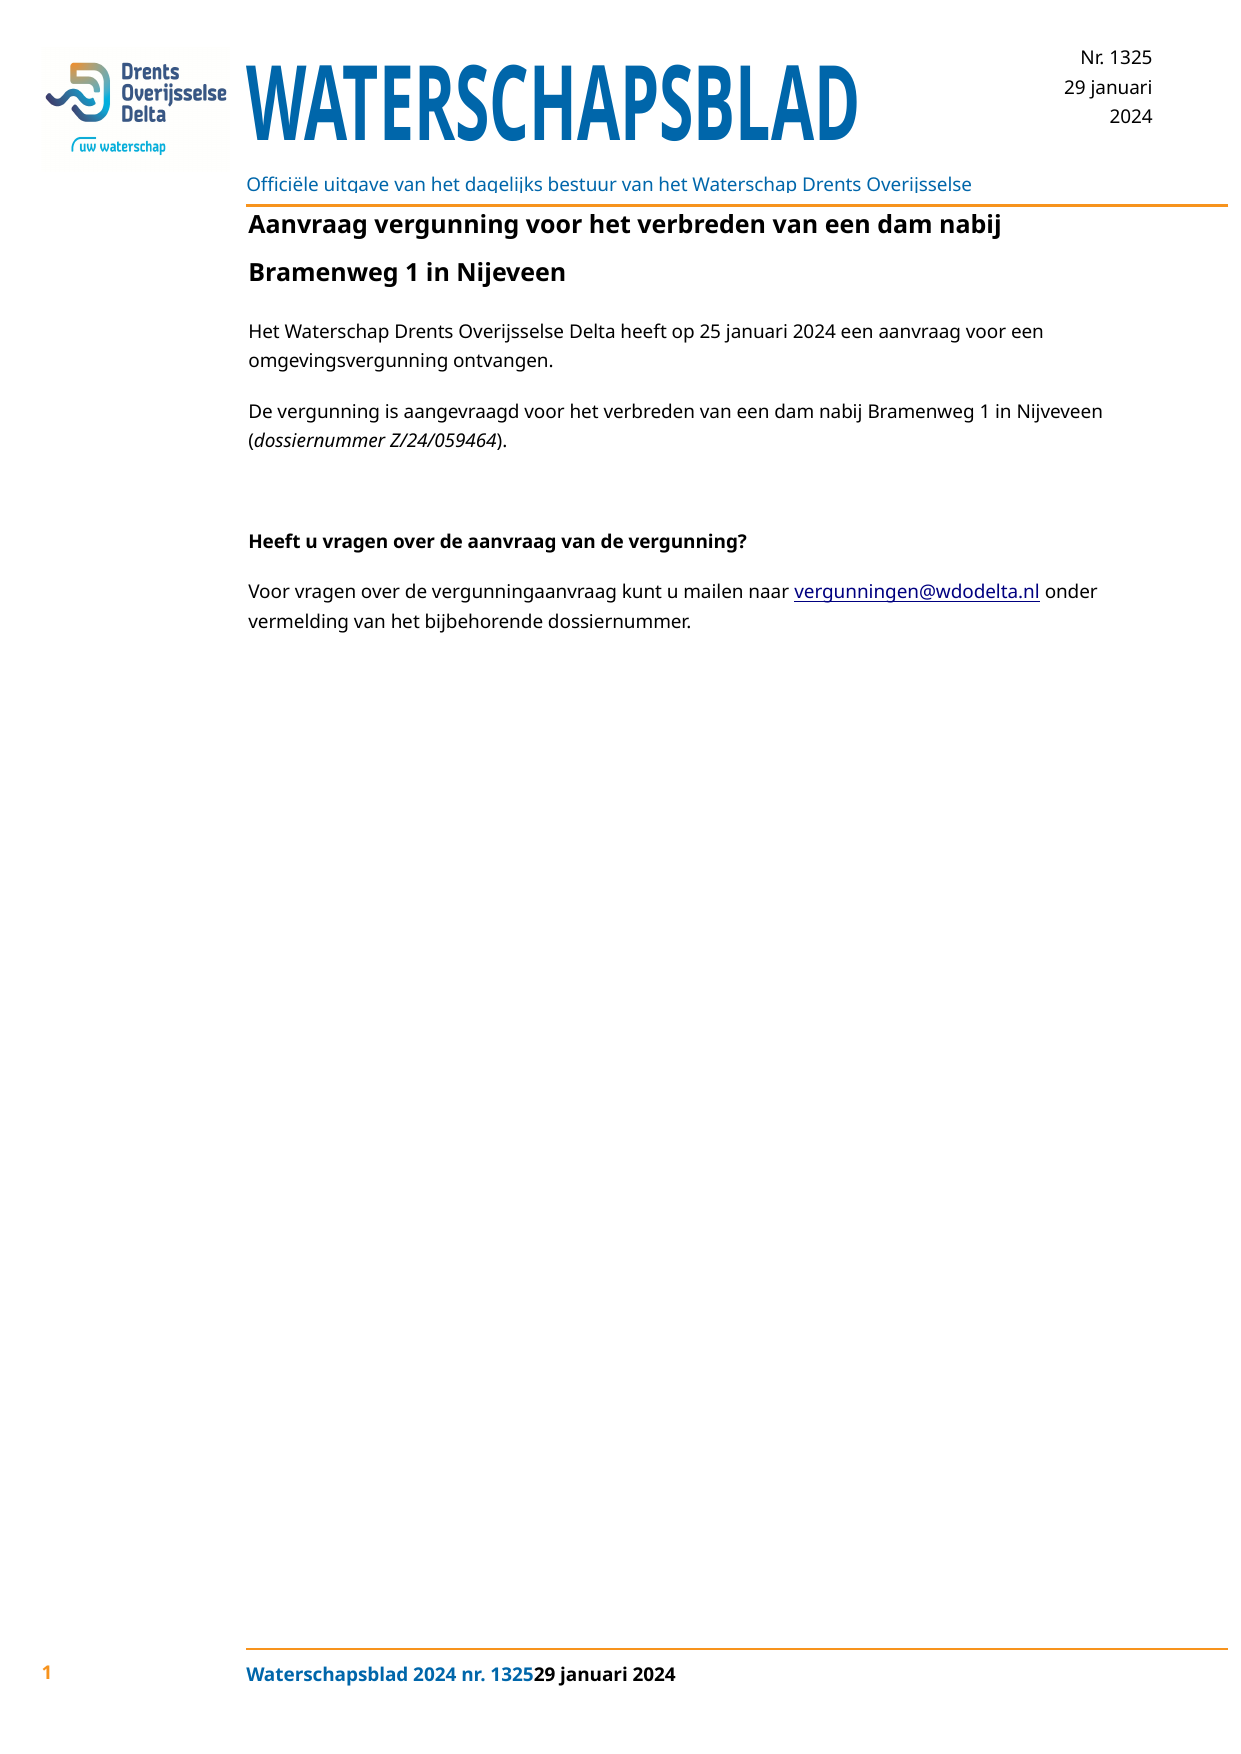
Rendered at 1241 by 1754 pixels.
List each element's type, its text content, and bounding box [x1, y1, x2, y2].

text Heeft u vragen over de aanvraag van de vergunning? [248, 528, 1152, 554]
text Voor vragen over de vergunningaanvraag kunt u mailen naar vergunningen@wdodelta.nl onder vermelding van het bijbehorende dossiernummer. [248, 579, 1152, 634]
text De vergunning is aangevraagd voor het verbreden van een dam nabij Bramenweg 1 in Nijveveen (dossiernummer Z/24/059464). [248, 398, 1152, 453]
text Het Waterschap Drents Overijsselse Delta heeft op 25 januari 2024 een aanvraag voor een omgevingsvergunning ontvangen. [248, 318, 1152, 373]
text Aanvraag vergunning voor het verbreden van een dam nabij Bramenweg 1 in Nijeveen [248, 207, 1152, 288]
picture [41, 47, 231, 172]
